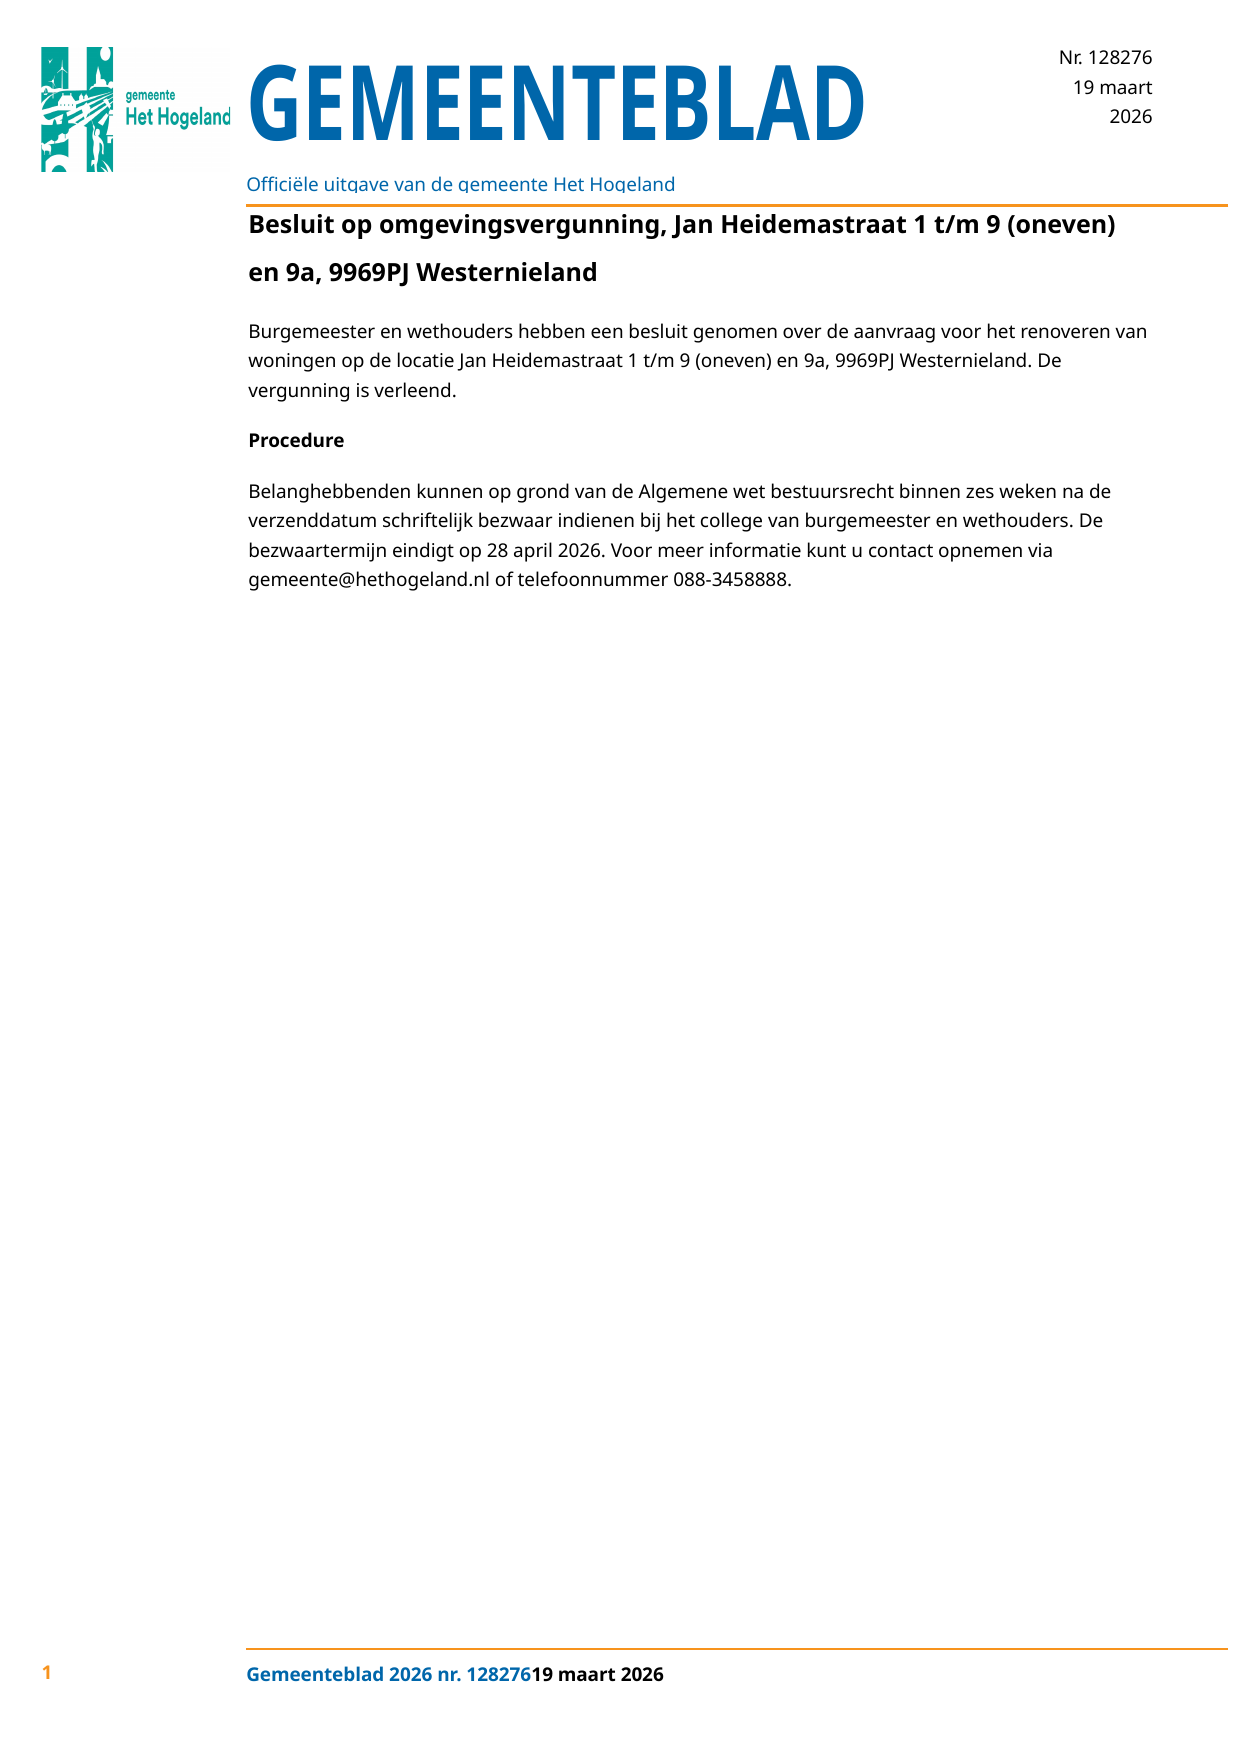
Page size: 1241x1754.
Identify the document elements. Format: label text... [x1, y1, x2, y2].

text Besluit op omgevingsvergunning, Jan Heidemastraat 1 t/m 9 (oneven) en 9a, 9969PJ Westernieland [248, 207, 1152, 288]
text Procedure [248, 427, 1152, 453]
text Belanghebbenden kunnen op grond van de Algemene wet bestuursrecht binnen zes weken na de verzenddatum schriftelijk bezwaar indienen bij het college van burgemeester en wethouders. De bezwaartermijn eindigt op 28 april 2026. Voor meer informatie kunt u contact opnemen via gemeente@hethogeland.nl of telefoonnummer 088-3458888. [248, 478, 1152, 592]
text Burgemeester en wethouders hebben een besluit genomen over de aanvraag voor het renoveren van woningen op de locatie Jan Heidemastraat 1 t/m 9 (oneven) en 9a, 9969PJ Westernieland. De vergunning is verleend. [248, 318, 1152, 403]
picture [41, 47, 231, 172]
